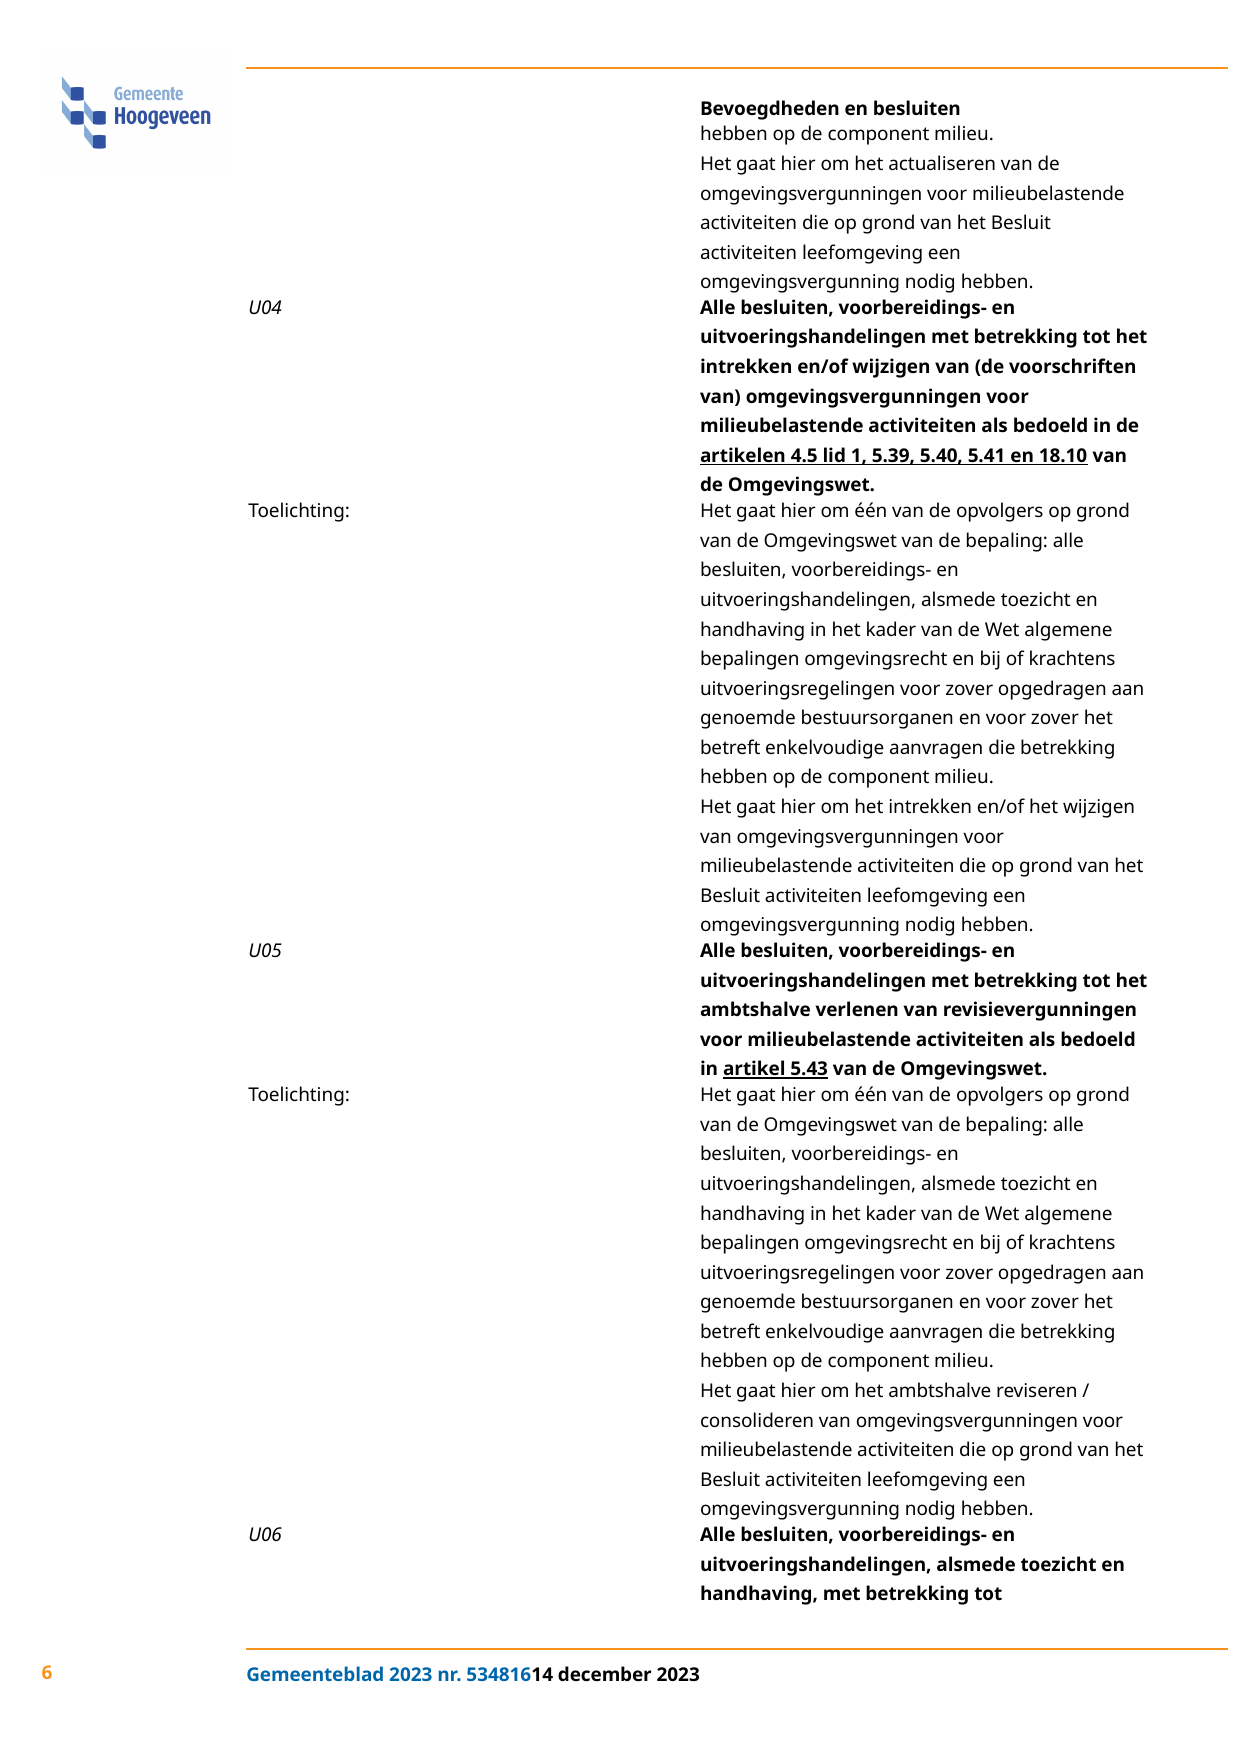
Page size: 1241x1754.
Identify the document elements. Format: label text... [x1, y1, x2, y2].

table_cell Toelichting: [248, 1081, 700, 1521]
table_cell Alle besluiten, voorbereidings- en uitvoeringshandelingen met betrekking tot het ambtshalve verlenen van revisievergunningen voor milieubelastende activiteiten als bedoeld in artikel 5.43 van de Omgevingswet. [700, 937, 1152, 1081]
table_header Bevoegdheden en besluiten [700, 95, 1152, 121]
table_cell [248, 121, 700, 294]
picture [41, 47, 231, 172]
table_cell U06 [248, 1521, 700, 1606]
table_cell U05 [248, 937, 700, 1081]
table_cell Het gaat hier om één van de opvolgers op grond van de Omgevingswet van de bepaling: alle besluiten, voorbereidings- en uitvoeringshandelingen, alsmede toezicht en handhaving in het kader van de Wet algemene bepalingen omgevingsrecht en bij of krachtens uitvoeringsregelingen voor zover opgedragen aan genoemde bestuursorganen en voor zover het betreft enkelvoudige aanvragen die betrekking hebben op de component milieu. Het gaat hier om het intrekken en/of het wijzigen van omgevingsvergunningen voor milieubelastende activiteiten die op grond van het Besluit activiteiten leefomgeving een omgevingsvergunning nodig hebben. [700, 498, 1152, 937]
table_header [248, 95, 700, 121]
table_cell Toelichting: [248, 498, 700, 937]
table_cell Alle besluiten, voorbereidings- en uitvoeringshandelingen met betrekking tot het intrekken en/of wijzigen van (de voorschriften van) omgevingsvergunningen voor milieubelastende activiteiten als bedoeld in de artikelen 4.5 lid 1, 5.39, 5.40, 5.41 en 18.10 van de Omgevingswet. [700, 294, 1152, 497]
table_cell U04 [248, 294, 700, 497]
table_cell hebben op de component milieu. Het gaat hier om het actualiseren van de omgevingsvergunningen voor milieubelastende activiteiten die op grond van het Besluit activiteiten leefomgeving een omgevingsvergunning nodig hebben. [700, 121, 1152, 294]
table_cell Alle besluiten, voorbereidings- en uitvoeringshandelingen, alsmede toezicht en handhaving, met betrekking tot [700, 1521, 1152, 1606]
table_cell Het gaat hier om één van de opvolgers op grond van de Omgevingswet van de bepaling: alle besluiten, voorbereidings- en uitvoeringshandelingen, alsmede toezicht en handhaving in het kader van de Wet algemene bepalingen omgevingsrecht en bij of krachtens uitvoeringsregelingen voor zover opgedragen aan genoemde bestuursorganen en voor zover het betreft enkelvoudige aanvragen die betrekking hebben op de component milieu. Het gaat hier om het ambtshalve reviseren / consolideren van omgevingsvergunningen voor milieubelastende activiteiten die op grond van het Besluit activiteiten leefomgeving een omgevingsvergunning nodig hebben. [700, 1081, 1152, 1521]
